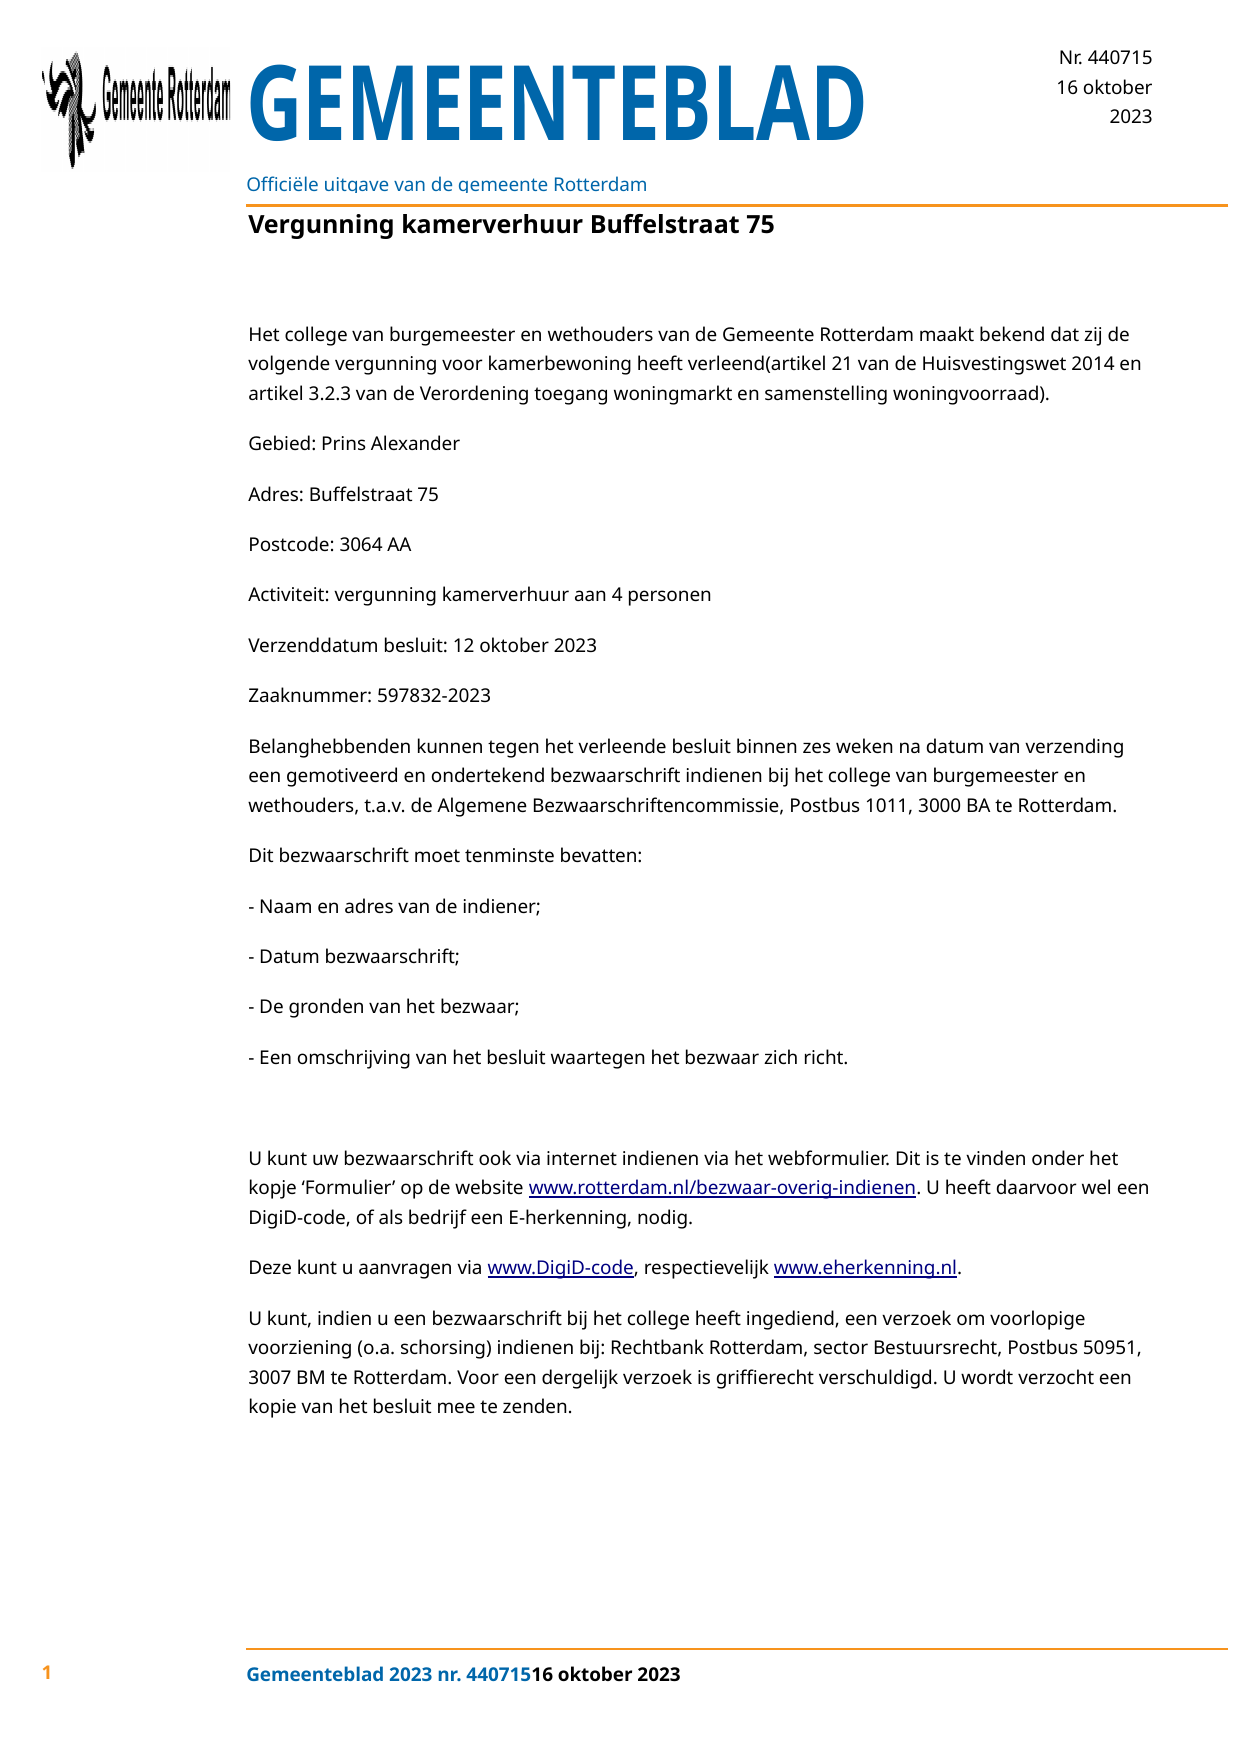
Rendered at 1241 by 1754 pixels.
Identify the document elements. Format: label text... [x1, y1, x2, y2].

text Het college van burgemeester en wethouders van de Gemeente Rotterdam maakt bekend dat zij de volgende vergunning voor kamerbewoning heeft verleend(artikel 21 van de Huisvestingswet 2014 en artikel 3.2.3 van de Verordening toegang woningmarkt en samenstelling woningvoorraad). [248, 321, 1152, 406]
text - Een omschrijving van het besluit waartegen het bezwaar zich richt. [248, 1044, 1152, 1070]
text U kunt, indien u een bezwaarschrift bij het college heeft ingediend, een verzoek om voorlopige voorziening (o.a. schorsing) indienen bij: Rechtbank Rotterdam, sector Bestuursrecht, Postbus 50951, 3007 BM te Rotterdam. Voor een dergelijk verzoek is griffierecht verschuldigd. U wordt verzocht een kopie van het besluit mee te zenden. [248, 1305, 1152, 1419]
text - Datum bezwaarschrift; [248, 943, 1152, 969]
text Gebied: Prins Alexander [248, 430, 1152, 456]
text Zaaknummer: 597832-2023 [248, 682, 1152, 708]
text - Naam en adres van de indiener; [248, 893, 1152, 918]
text Verzenddatum besluit: 12 oktober 2023 [248, 632, 1152, 658]
text Dit bezwaarschrift moet tenminste bevatten: [248, 842, 1152, 868]
text Adres: Buffelstraat 75 [248, 481, 1152, 506]
picture [41, 47, 231, 172]
text Vergunning kamerverhuur Buffelstraat 75 [248, 207, 1152, 241]
text - De gronden van het bezwaar; [248, 994, 1152, 1019]
text Activiteit: vergunning kamerverhuur aan 4 personen [248, 582, 1152, 607]
text Belanghebbenden kunnen tegen het verleende besluit binnen zes weken na datum van verzending een gemotiveerd en ondertekend bezwaarschrift indienen bij het college van burgemeester en wethouders, t.a.v. de Algemene Bezwaarschriftencommissie, Postbus 1011, 3000 BA te Rotterdam. [248, 733, 1152, 818]
text Postcode: 3064 AA [248, 531, 1152, 557]
text Deze kunt u aanvragen via www.DigiD-code, respectievelijk www.eherkenning.nl. [248, 1254, 1152, 1280]
text U kunt uw bezwaarschrift ook via internet indienen via het webformulier. Dit is te vinden onder het kopje ‘Formulier’ op de website www.rotterdam.nl/bezwaar-overig-indienen. U heeft daarvoor wel een DigiD-code, of als bedrijf een E-herkenning, nodig. [248, 1145, 1152, 1230]
